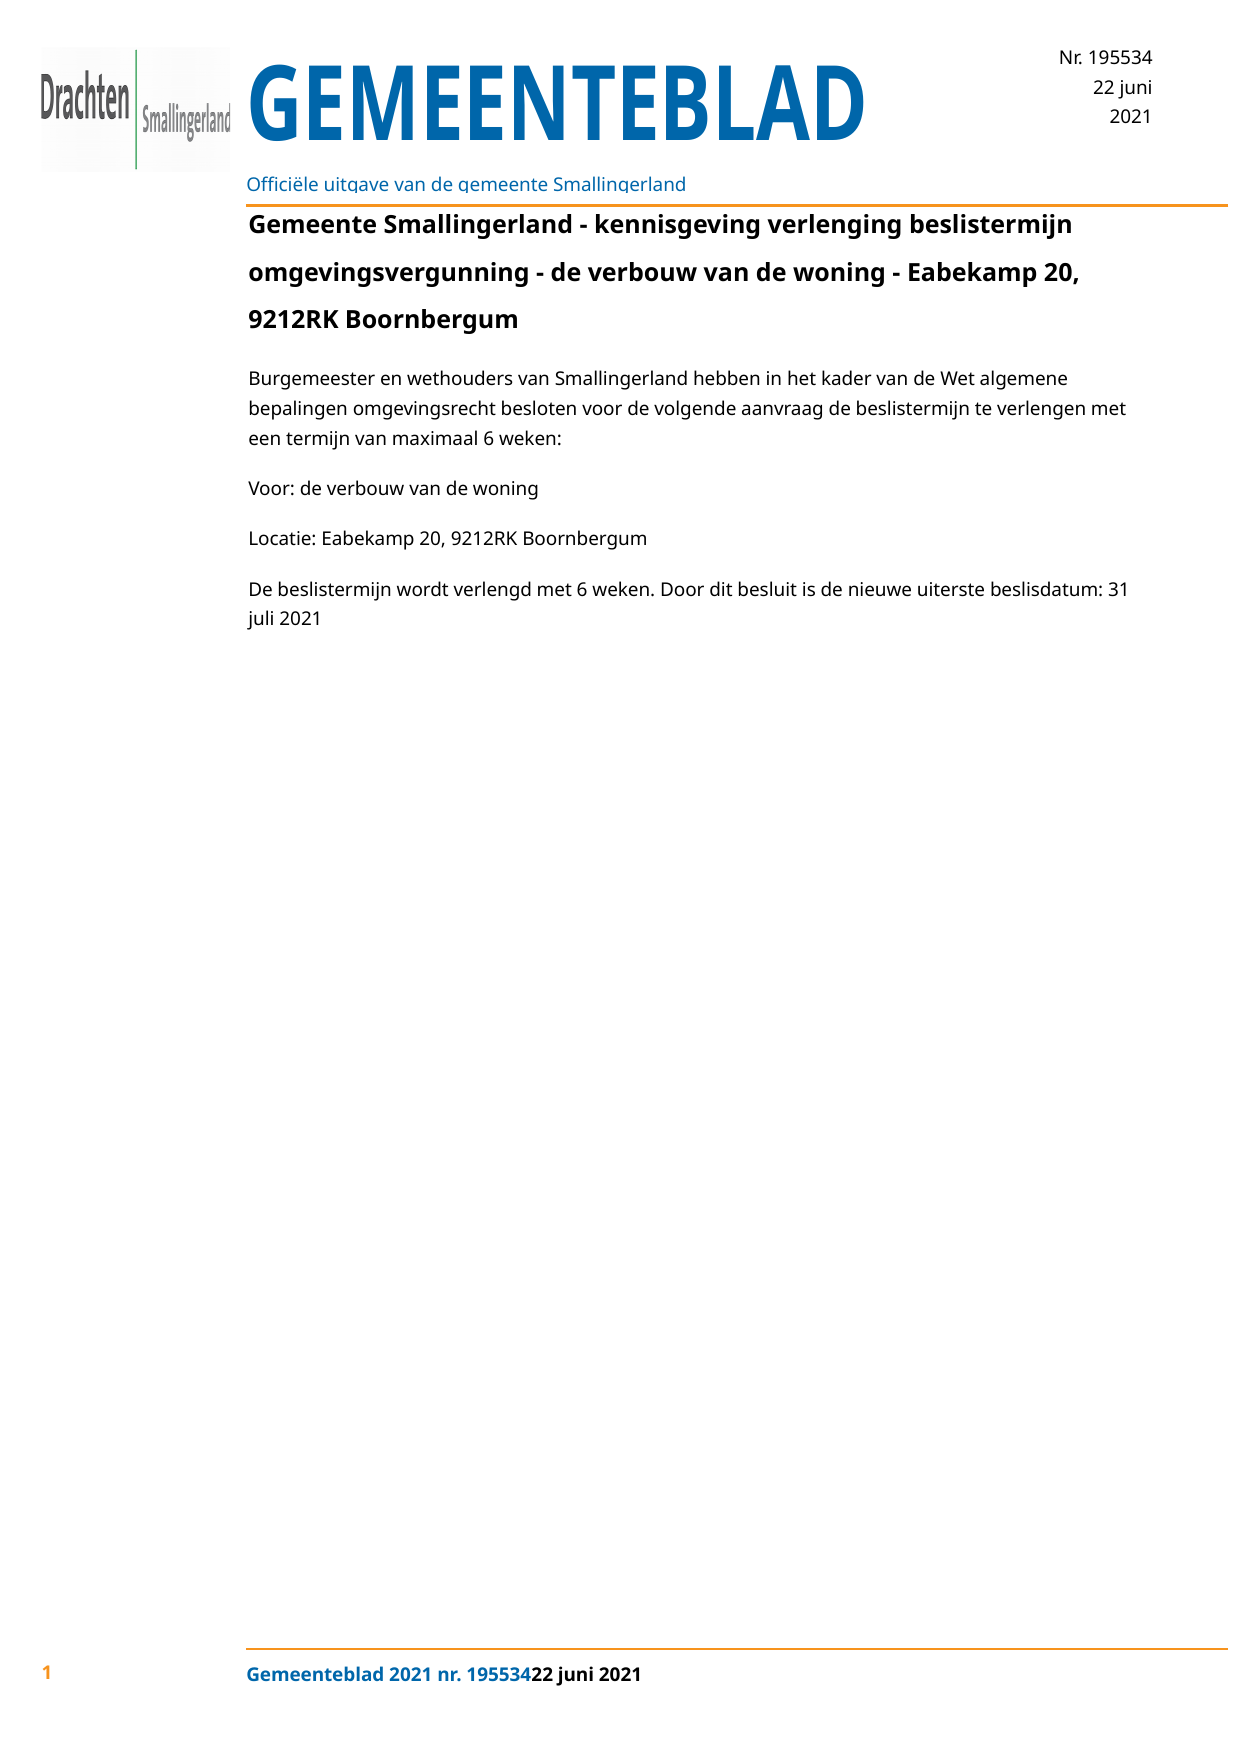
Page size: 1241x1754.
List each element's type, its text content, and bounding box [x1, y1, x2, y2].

text Locatie: Eabekamp 20, 9212RK Boornbergum [248, 526, 1152, 551]
text De beslistermijn wordt verlengd met 6 weken. Door dit besluit is de nieuwe uiterste beslisdatum: 31 juli 2021 [248, 576, 1152, 631]
text Burgemeester en wethouders van Smallingerland hebben in het kader van de Wet algemene bepalingen omgevingsrecht besloten voor de volgende aanvraag de beslistermijn te verlengen met een termijn van maximaal 6 weken: [248, 366, 1152, 450]
picture [41, 47, 231, 172]
text Gemeente Smallingerland - kennisgeving verlenging beslistermijn omgevingsvergunning - de verbouw van de woning - Eabekamp 20, 9212RK Boornbergum [248, 207, 1152, 336]
text Voor: de verbouw van de woning [248, 475, 1152, 501]
